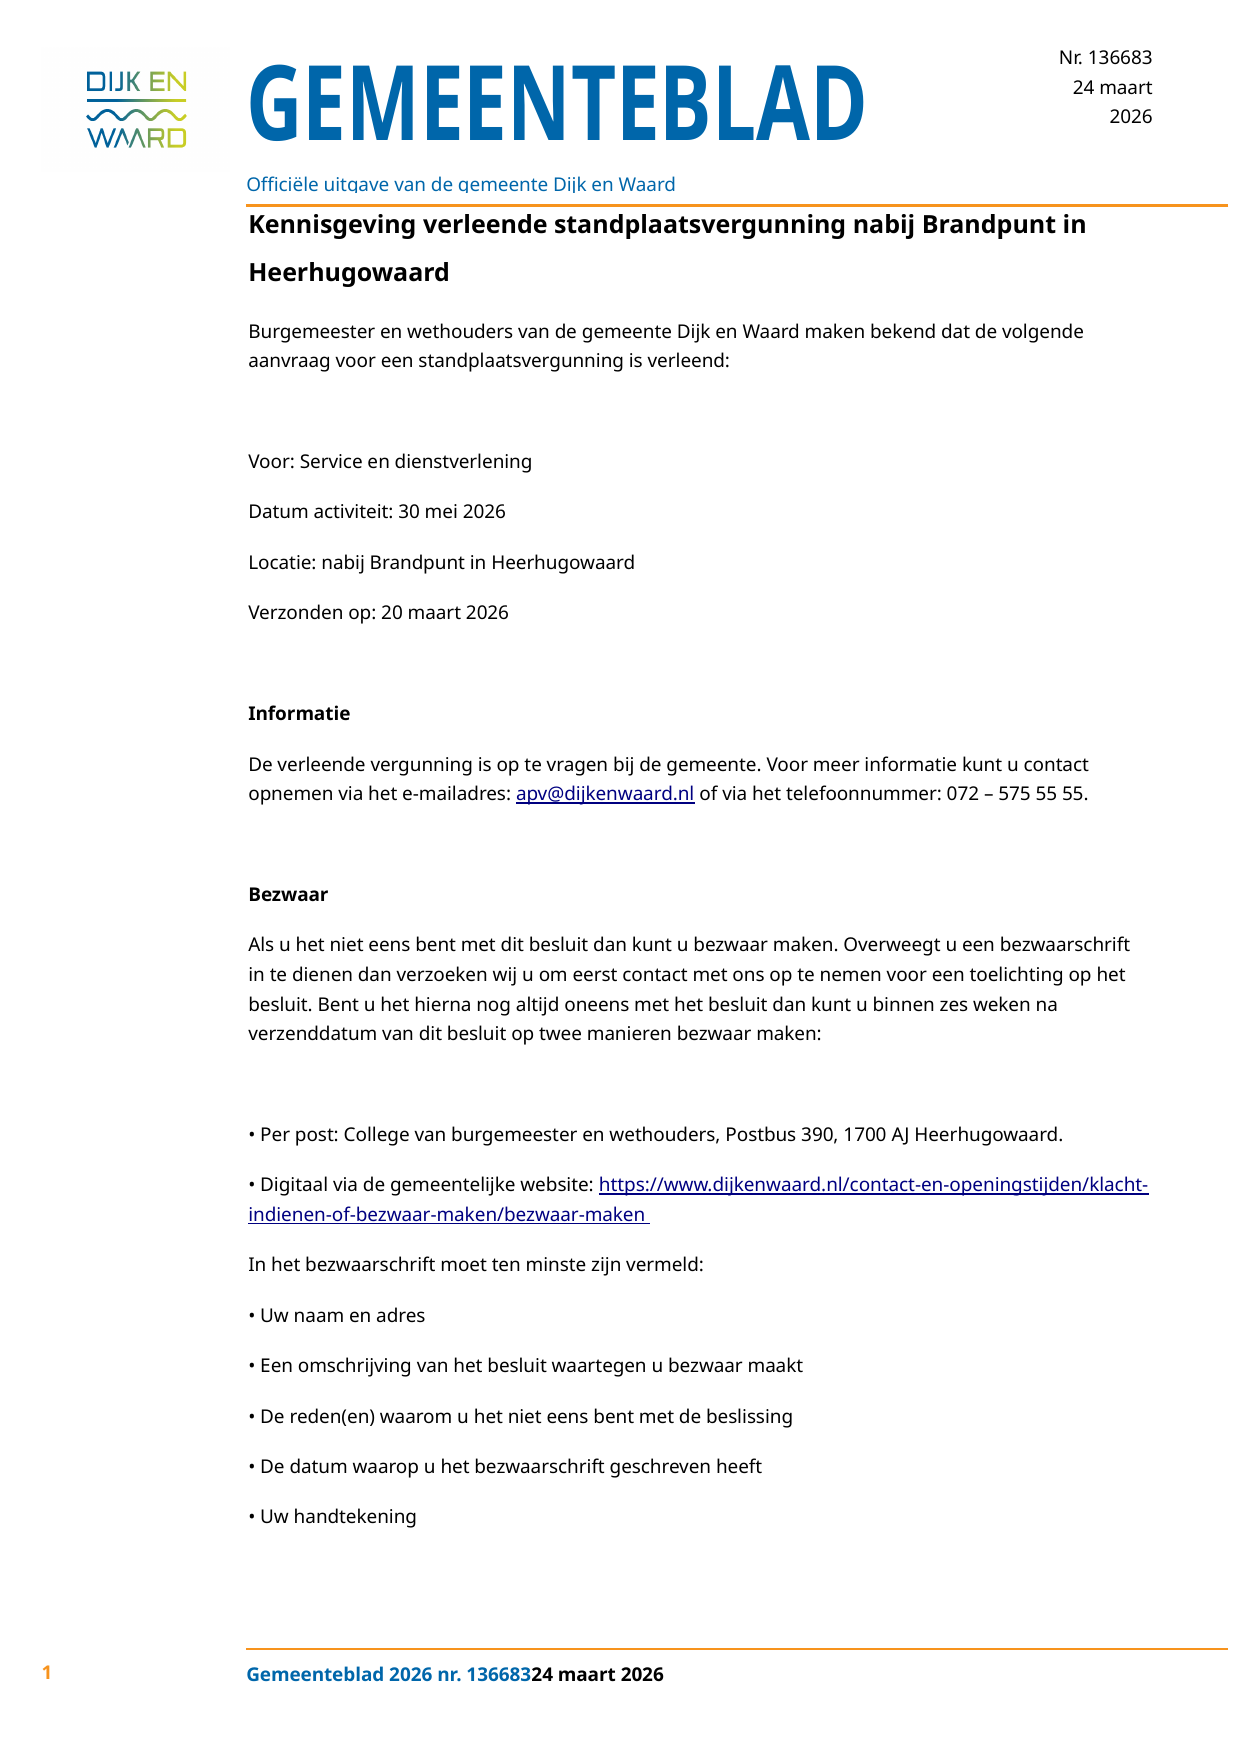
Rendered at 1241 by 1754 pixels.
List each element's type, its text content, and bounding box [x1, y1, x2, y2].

text Datum activiteit: 30 mei 2026 [248, 499, 1152, 524]
text • Digitaal via de gemeentelijke website: https://www.dijkenwaard.nl/contact-en-openingstijden/klacht-indienen-of-bezwaar-maken/bezwaar-maken [248, 1172, 1152, 1227]
text • Uw handtekening [248, 1504, 1152, 1529]
text Als u het niet eens bent met dit besluit dan kunt u bezwaar maken. Overweegt u een bezwaarschrift in te dienen dan verzoeken wij u om eerst contact met ons op te nemen voor een toelichting op het besluit. Bent u het hierna nog altijd oneens met het besluit dan kunt u binnen zes weken na verzenddatum van dit besluit op twee manieren bezwaar maken: [248, 932, 1152, 1046]
text Kennisgeving verleende standplaatsvergunning nabij Brandpunt in Heerhugowaard [248, 207, 1152, 288]
text Locatie: nabij Brandpunt in Heerhugowaard [248, 549, 1152, 575]
text Burgemeester en wethouders van de gemeente Dijk en Waard maken bekend dat de volgende aanvraag voor een standplaatsvergunning is verleend: [248, 318, 1152, 373]
text Voor: Service en dienstverlening [248, 448, 1152, 474]
text • De reden(en) waarom u het niet eens bent met de beslissing [248, 1403, 1152, 1429]
text Informatie [248, 700, 1152, 726]
text De verleende vergunning is op te vragen bij de gemeente. Voor meer informatie kunt u contact opnemen via het e-mailadres: apv@dijkenwaard.nl of via het telefoonnummer: 072 – 575 55 55. [248, 751, 1152, 806]
text • De datum waarop u het bezwaarschrift geschreven heeft [248, 1453, 1152, 1479]
text • Uw naam en adres [248, 1302, 1152, 1328]
picture [41, 47, 231, 172]
text Verzonden op: 20 maart 2026 [248, 599, 1152, 625]
text • Per post: College van burgemeester en wethouders, Postbus 390, 1700 AJ Heerhugowaard. [248, 1121, 1152, 1147]
text • Een omschrijving van het besluit waartegen u bezwaar maakt [248, 1352, 1152, 1378]
text Bezwaar [248, 881, 1152, 907]
text In het bezwaarschrift moet ten minste zijn vermeld: [248, 1252, 1152, 1277]
